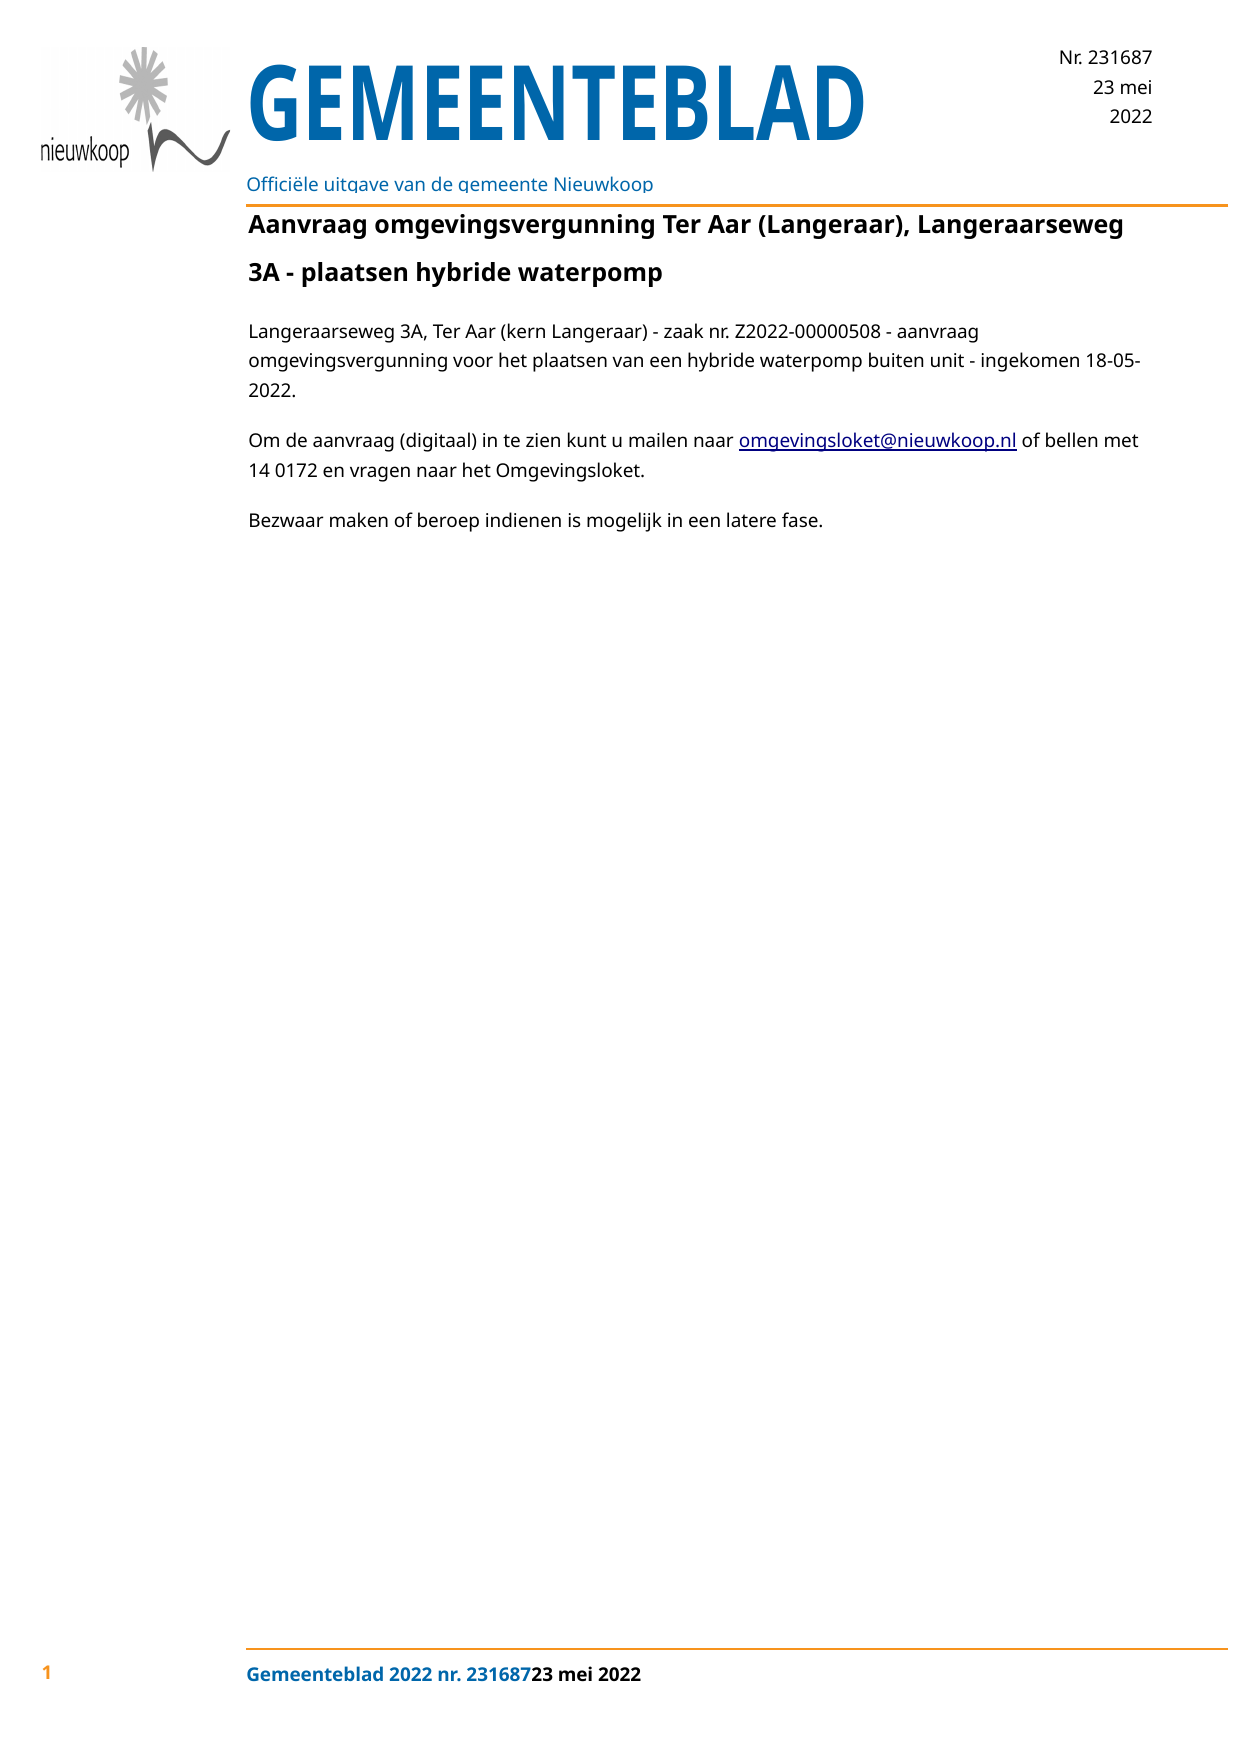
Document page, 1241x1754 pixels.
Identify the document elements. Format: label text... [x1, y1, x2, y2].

text Bezwaar maken of beroep indienen is mogelijk in een latere fase. [248, 507, 1152, 533]
text Aanvraag omgevingsvergunning Ter Aar (Langeraar), Langeraarseweg 3A - plaatsen hybride waterpomp [248, 207, 1152, 288]
picture [41, 47, 231, 172]
text Om de aanvraag (digitaal) in te zien kunt u mailen naar omgevingsloket@nieuwkoop.nl of bellen met 14 0172 en vragen naar het Omgevingsloket. [248, 427, 1152, 483]
text Langeraarseweg 3A, Ter Aar (kern Langeraar) - zaak nr. Z2022-00000508 - aanvraag omgevingsvergunning voor het plaatsen van een hybride waterpomp buiten unit - ingekomen 18-05-2022. [248, 318, 1152, 403]
